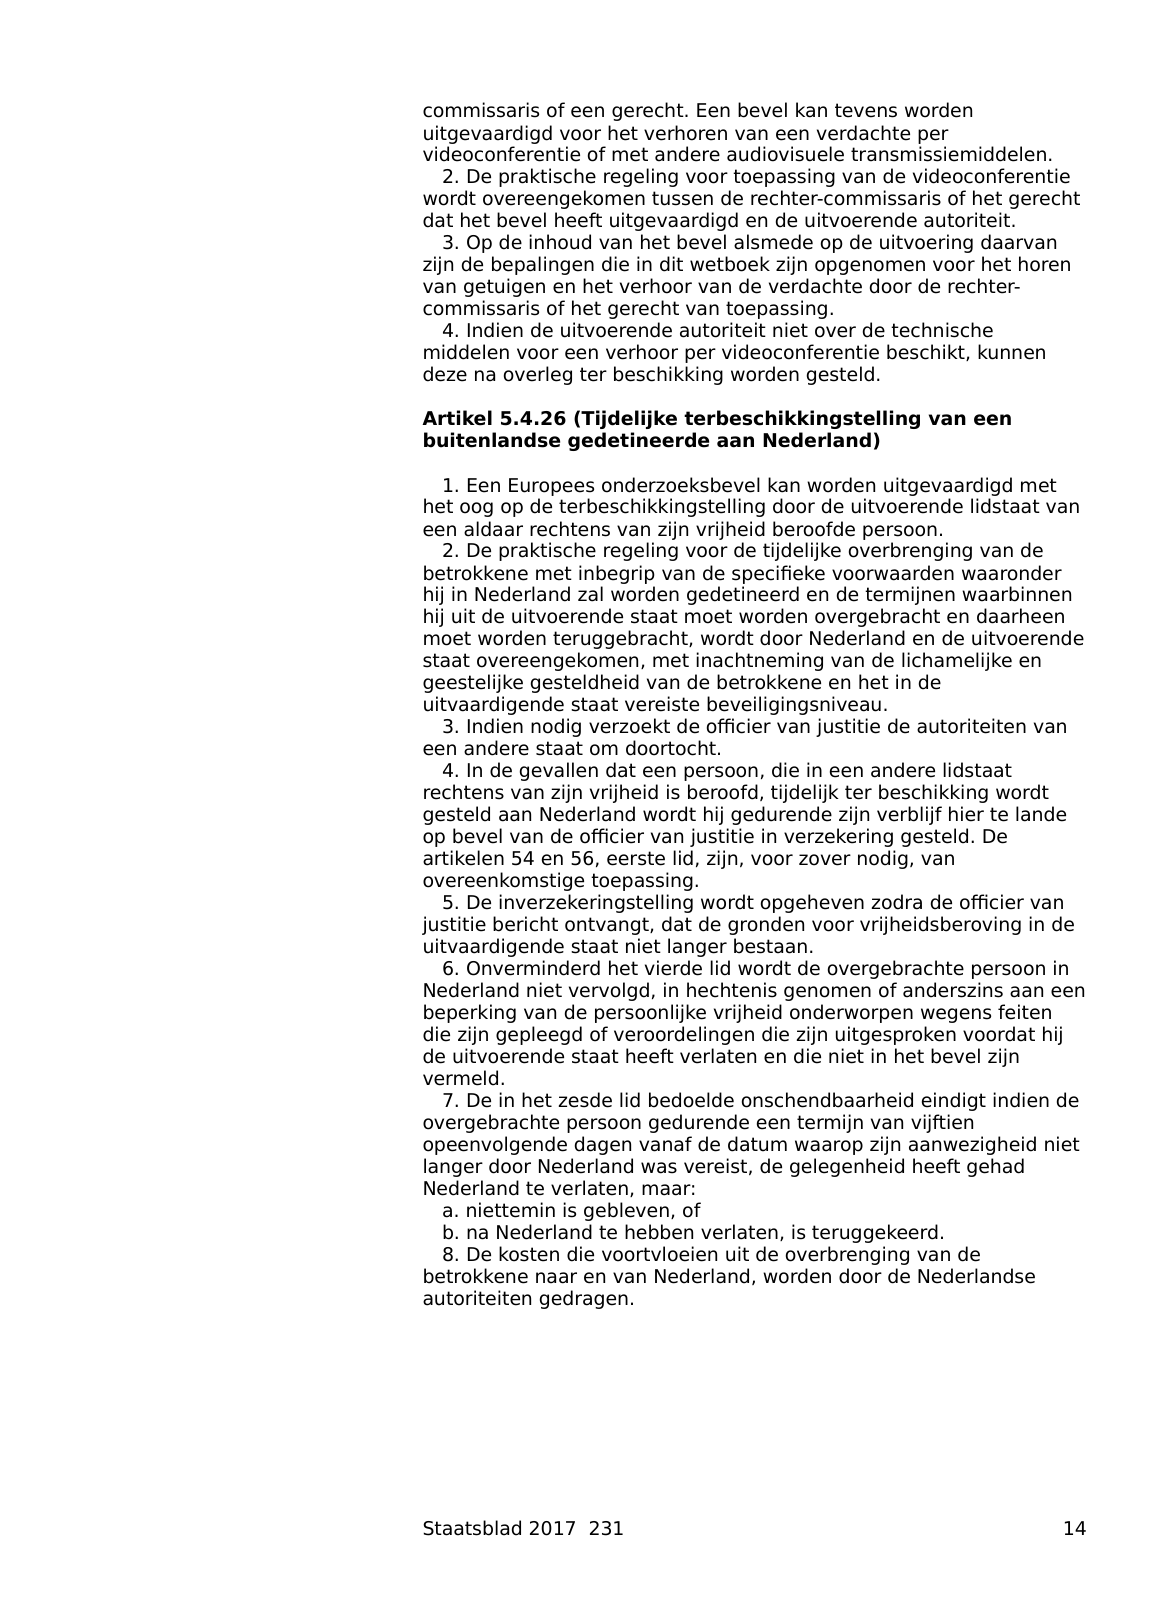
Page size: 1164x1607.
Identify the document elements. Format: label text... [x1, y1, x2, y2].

text 7. De in het zesde lid bedoelde onschendbaarheid eindigt indien de overgebrachte persoon gedurende een termijn van vijftien opeenvolgende dagen vanaf de datum waarop zijn aanwezigheid niet langer door Nederland was vereist, de gelegenheid heeft gehad Nederland te verlaten, maar: [422, 1090, 1087, 1200]
text 1. Een Europees onderzoeksbevel kan worden uitgevaardigd met het oog op de terbeschikkingstelling door de uitvoerende lidstaat van een aldaar rechtens van zijn vrijheid beroofde persoon. [422, 474, 1087, 540]
text 6. Onverminderd het vierde lid wordt de overgebrachte persoon in Nederland niet vervolgd, in hechtenis genomen of anderszins aan een beperking van de persoonlijke vrijheid onderworpen wegens feiten die zijn gepleegd of veroordelingen die zijn uitgesproken voordat hij de uitvoerende staat heeft verlaten en die niet in het bevel zijn vermeld. [422, 958, 1087, 1090]
text b. na Nederland te hebben verlaten, is teruggekeerd. [422, 1222, 1087, 1244]
text 3. Op de inhoud van het bevel alsmede op de uitvoering daarvan zijn de bepalingen die in dit wetboek zijn opgenomen voor het horen van getuigen en het verhoor van de verdachte door de rechter-commissaris of het gerecht van toepassing. [422, 232, 1087, 320]
text 4. Indien de uitvoerende autoriteit niet over de technische middelen voor een verhoor per videoconferentie beschikt, kunnen deze na overleg ter beschikking worden gesteld. [422, 320, 1087, 386]
text 4. In de gevallen dat een persoon, die in een andere lidstaat rechtens van zijn vrijheid is beroofd, tijdelijk ter beschikking wordt gesteld aan Nederland wordt hij gedurende zijn verblijf hier te lande op bevel van de officier van justitie in verzekering gesteld. De artikelen 54 en 56, eerste lid, zijn, voor zover nodig, van overeenkomstige toepassing. [422, 760, 1087, 892]
text 8. De kosten die voortvloeien uit de overbrenging van de betrokkene naar en van Nederland, worden door de Nederlandse autoriteiten gedragen. [422, 1244, 1087, 1310]
text 5. De inverzekeringstelling wordt opgeheven zodra de officier van justitie bericht ontvangt, dat de gronden voor vrijheidsberoving in de uitvaardigende staat niet langer bestaan. [422, 892, 1087, 958]
text a. niettemin is gebleven, of [422, 1200, 1087, 1222]
subtitle Artikel 5.4.26 (Tijdelijke terbeschikkingstelling van een buitenlandse gedetineerde aan Nederland) [422, 408, 1087, 452]
text 3. Indien nodig verzoekt de officier van justitie de autoriteiten van een andere staat om doortocht. [422, 716, 1087, 760]
text 2. De praktische regeling voor toepassing van de videoconferentie wordt overeengekomen tussen de rechter-commissaris of het gerecht dat het bevel heeft uitgevaardigd en de uitvoerende autoriteit. [422, 166, 1087, 232]
text commissaris of een gerecht. Een bevel kan tevens worden uitgevaardigd voor het verhoren van een verdachte per videoconferentie of met andere audiovisuele transmissiemiddelen. [422, 100, 1087, 166]
text 2. De praktische regeling voor de tijdelijke overbrenging van de betrokkene met inbegrip van de specifieke voorwaarden waaronder hij in Nederland zal worden gedetineerd en de termijnen waarbinnen hij uit de uitvoerende staat moet worden overgebracht en daarheen moet worden teruggebracht, wordt door Nederland en de uitvoerende staat overeengekomen, met inachtneming van de lichamelijke en geestelijke gesteldheid van de betrokkene en het in de uitvaardigende staat vereiste beveiligingsniveau. [422, 540, 1087, 716]
